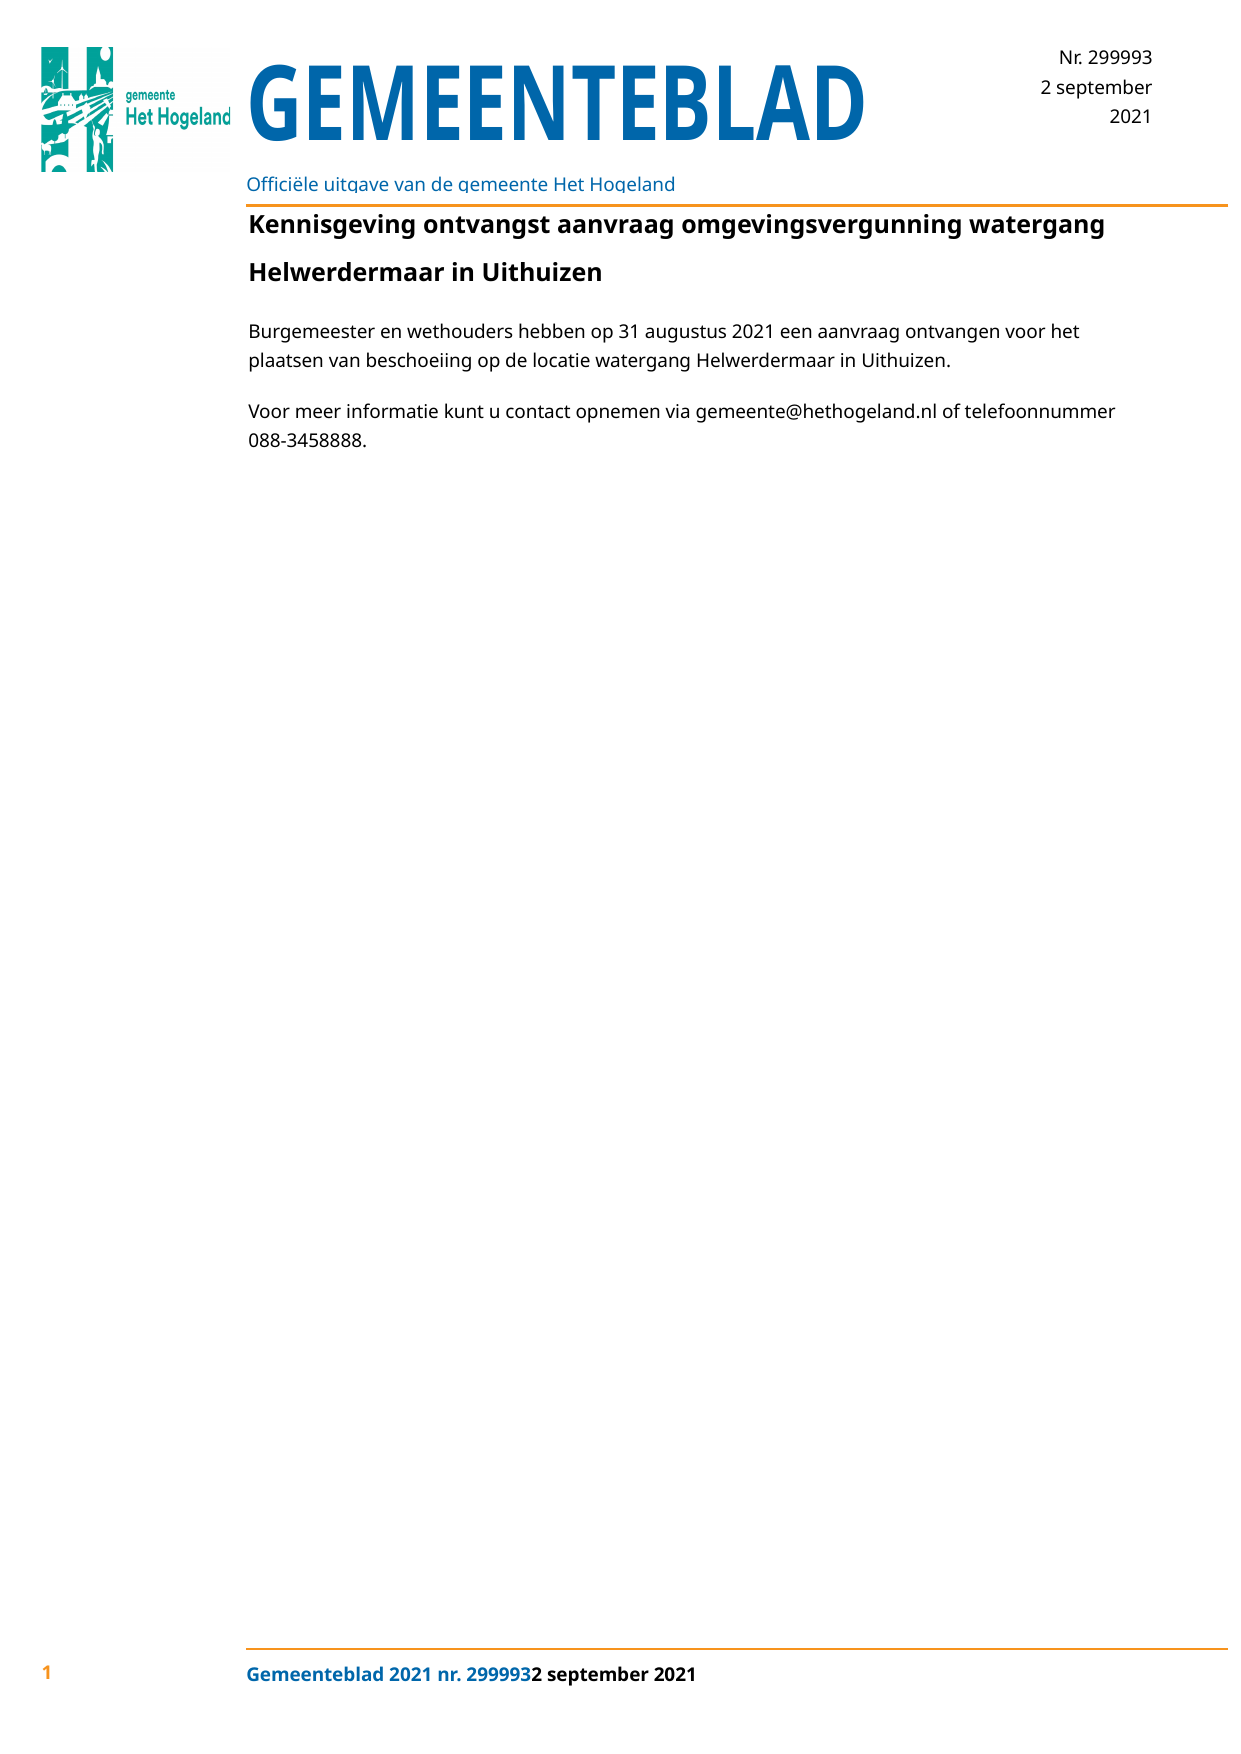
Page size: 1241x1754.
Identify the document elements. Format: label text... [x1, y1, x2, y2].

text Voor meer informatie kunt u contact opnemen via gemeente@hethogeland.nl of telefoonnummer 088-3458888. [248, 398, 1152, 453]
picture [41, 47, 231, 172]
text Burgemeester en wethouders hebben op 31 augustus 2021 een aanvraag ontvangen voor het plaatsen van beschoeiing op de locatie watergang Helwerdermaar in Uithuizen. [248, 318, 1152, 373]
text Kennisgeving ontvangst aanvraag omgevingsvergunning watergang Helwerdermaar in Uithuizen [248, 207, 1152, 288]
